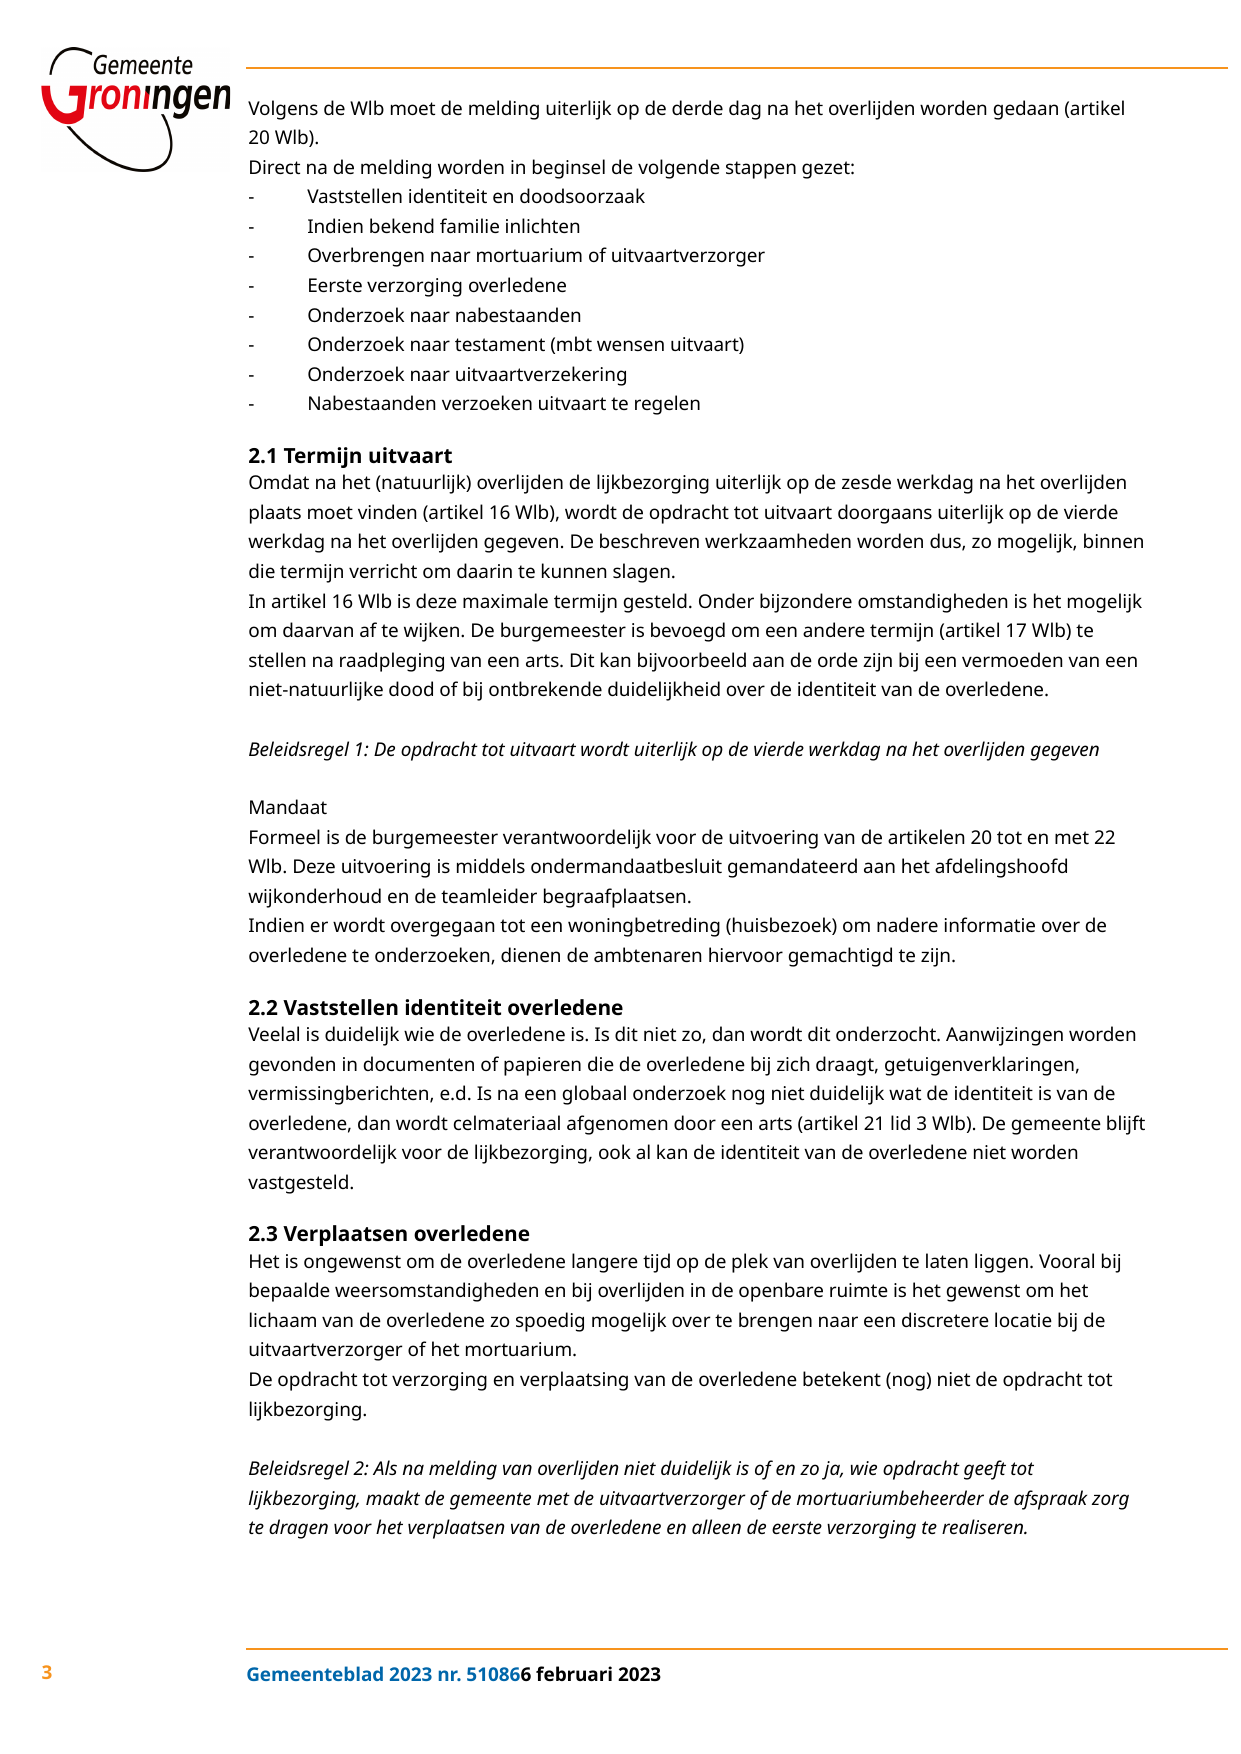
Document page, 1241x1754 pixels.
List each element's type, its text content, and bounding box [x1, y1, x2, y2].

list Nabestaanden verzoeken uitvaart te regelen [248, 391, 1152, 416]
list Vaststellen identiteit en doodsoorzaak [248, 183, 1152, 209]
table_header Beleidsregel 2: Als na melding van overlijden niet duidelijk is of en zo ja, wie opdracht geeft tot lijkbezorging, maakt de gemeente met de uitvaartverzorger of de mortuariumbeheerder de afspraak zorg te dragen voor het verplaatsen van de overledene en alleen de eerste verzorging te realiseren. [248, 1455, 1152, 1540]
list Indien bekend familie inlichten [248, 213, 1152, 239]
list Overbrengen naar mortuarium of uitvaartverzorger [248, 243, 1152, 268]
text Veelal is duidelijk wie de overledene is. Is dit niet zo, dan wordt dit onderzocht. Aanwijzingen worden gevonden in documenten of papieren die de overledene bij zich draagt, getuigenverklaringen, vermissingberichten, e.d. Is na een globaal onderzoek nog niet duidelijk wat de identiteit is van de overledene, dan wordt celmateriaal afgenomen door een arts (artikel 21 lid 3 Wlb). De gemeente blijft verantwoordelijk voor de lijkbezorging, ook al kan de identiteit van de overledene niet worden vastgesteld. [248, 1021, 1152, 1195]
text In artikel 16 Wlb is deze maximale termijn gesteld. Onder bijzondere omstandigheden is het mogelijk om daarvan af te wijken. De burgemeester is bevoegd om een andere termijn (artikel 17 Wlb) te stellen na raadpleging van een arts. Dit kan bijvoorbeeld aan de orde zijn bij een vermoeden van een niet-natuurlijke dood of bij ontbrekende duidelijkheid over de identiteit van de overledene. [248, 588, 1152, 702]
text Direct na de melding worden in beginsel de volgende stappen gezet: [248, 154, 1152, 180]
text 2.1 Termijn uitvaart [248, 441, 1152, 469]
list Onderzoek naar uitvaartverzekering [248, 361, 1152, 387]
picture [41, 47, 231, 172]
text Mandaat [248, 794, 1152, 820]
list Onderzoek naar testament (mbt wensen uitvaart) [248, 331, 1152, 357]
text 2.2 Vaststellen identiteit overledene [248, 993, 1152, 1021]
text Het is ongewenst om de overledene langere tijd op de plek van overlijden te laten liggen. Vooral bij bepaalde weersomstandigheden en bij overlijden in de openbare ruimte is het gewenst om het lichaam van de overledene zo spoedig mogelijk over te brengen naar een discretere locatie bij de uitvaartverzorger of het mortuarium. [248, 1248, 1152, 1362]
text Omdat na het (natuurlijk) overlijden de lijkbezorging uiterlijk op de zesde werkdag na het overlijden plaats moet vinden (artikel 16 Wlb), wordt de opdracht tot uitvaart doorgaans uiterlijk op de vierde werkdag na het overlijden gegeven. De beschreven werkzaamheden worden dus, zo mogelijk, binnen die termijn verricht om daarin te kunnen slagen. [248, 469, 1152, 584]
text 2.3 Verplaatsen overledene [248, 1219, 1152, 1248]
list Onderzoek naar nabestaanden [248, 302, 1152, 328]
text Indien er wordt overgegaan tot een woningbetreding (huisbezoek) om nadere informatie over de overledene te onderzoeken, dienen de ambtenaren hiervoor gemachtigd te zijn. [248, 913, 1152, 968]
text Formeel is de burgemeester verantwoordelijk voor de uitvoering van de artikelen 20 tot en met 22 Wlb. Deze uitvoering is middels ondermandaatbesluit gemandateerd aan het afdelingshoofd wijkonderhoud en de teamleider begraafplaatsen. [248, 824, 1152, 909]
table_header Beleidsregel 1: De opdracht tot uitvaart wordt uiterlijk op de vierde werkdag na het overlijden gegeven [248, 736, 1152, 762]
text Volgens de Wlb moet de melding uiterlijk op de derde dag na het overlijden worden gedaan (artikel 20 Wlb). [248, 95, 1152, 150]
text De opdracht tot verzorging en verplaatsing van de overledene betekent (nog) niet de opdracht tot lijkbezorging. [248, 1366, 1152, 1422]
list Eerste verzorging overledene [248, 272, 1152, 298]
